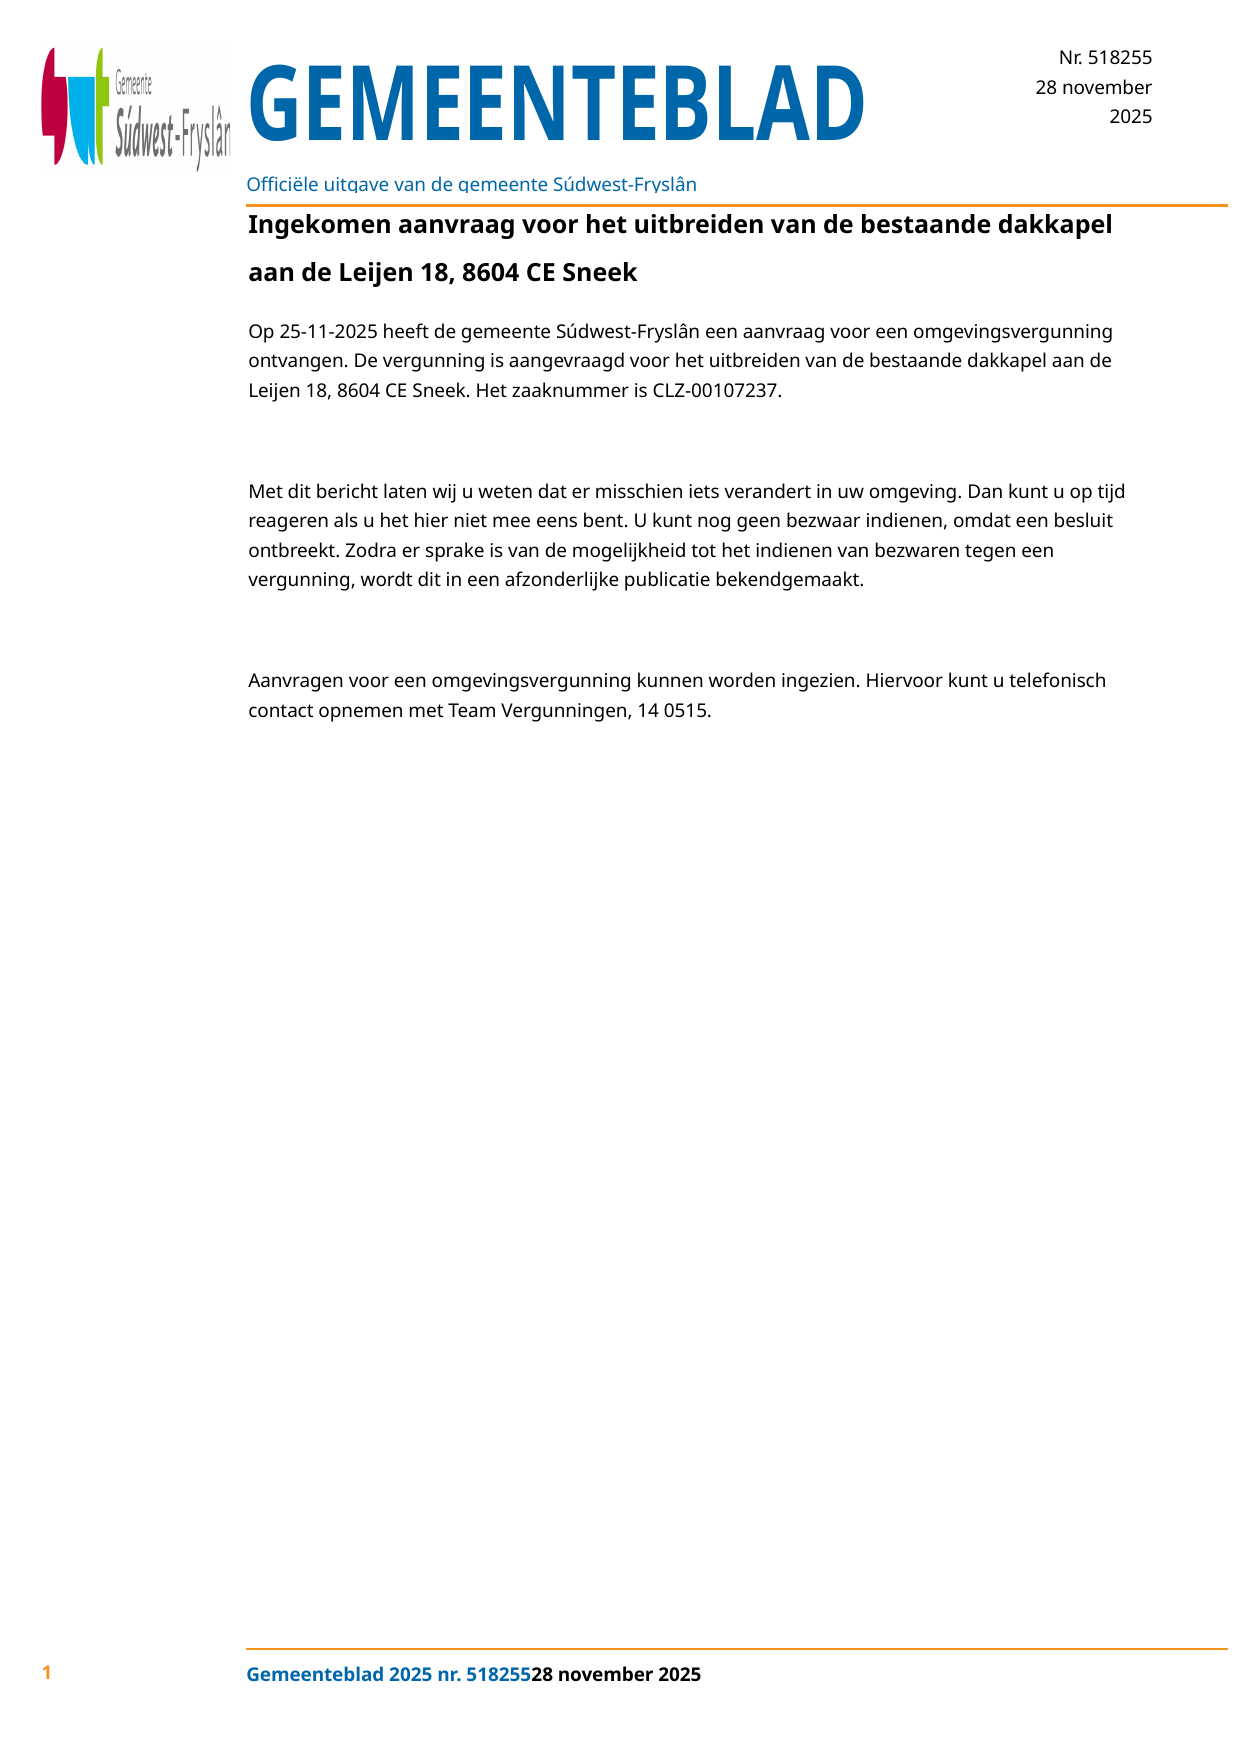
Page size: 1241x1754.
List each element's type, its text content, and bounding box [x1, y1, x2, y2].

text Aanvragen voor een omgevingsvergunning kunnen worden ingezien. Hiervoor kunt u telefonisch contact opnemen met Team Vergunningen, 14 0515. [248, 667, 1152, 723]
picture [41, 47, 231, 172]
text Met dit bericht laten wij u weten dat er misschien iets verandert in uw omgeving. Dan kunt u op tijd reageren als u het hier niet mee eens bent. U kunt nog geen bezwaar indienen, omdat een besluit ontbreekt. Zodra er sprake is van de mogelijkheid tot het indienen van bezwaren tegen een vergunning, wordt dit in een afzonderlijke publicatie bekendgemaakt. [248, 478, 1152, 592]
text Ingekomen aanvraag voor het uitbreiden van de bestaande dakkapel aan de Leijen 18, 8604 CE Sneek [248, 207, 1152, 288]
text Op 25-11-2025 heeft de gemeente Súdwest-Fryslân een aanvraag voor een omgevingsvergunning ontvangen. De vergunning is aangevraagd voor het uitbreiden van de bestaande dakkapel aan de Leijen 18, 8604 CE Sneek. Het zaaknummer is CLZ-00107237. [248, 318, 1152, 403]
